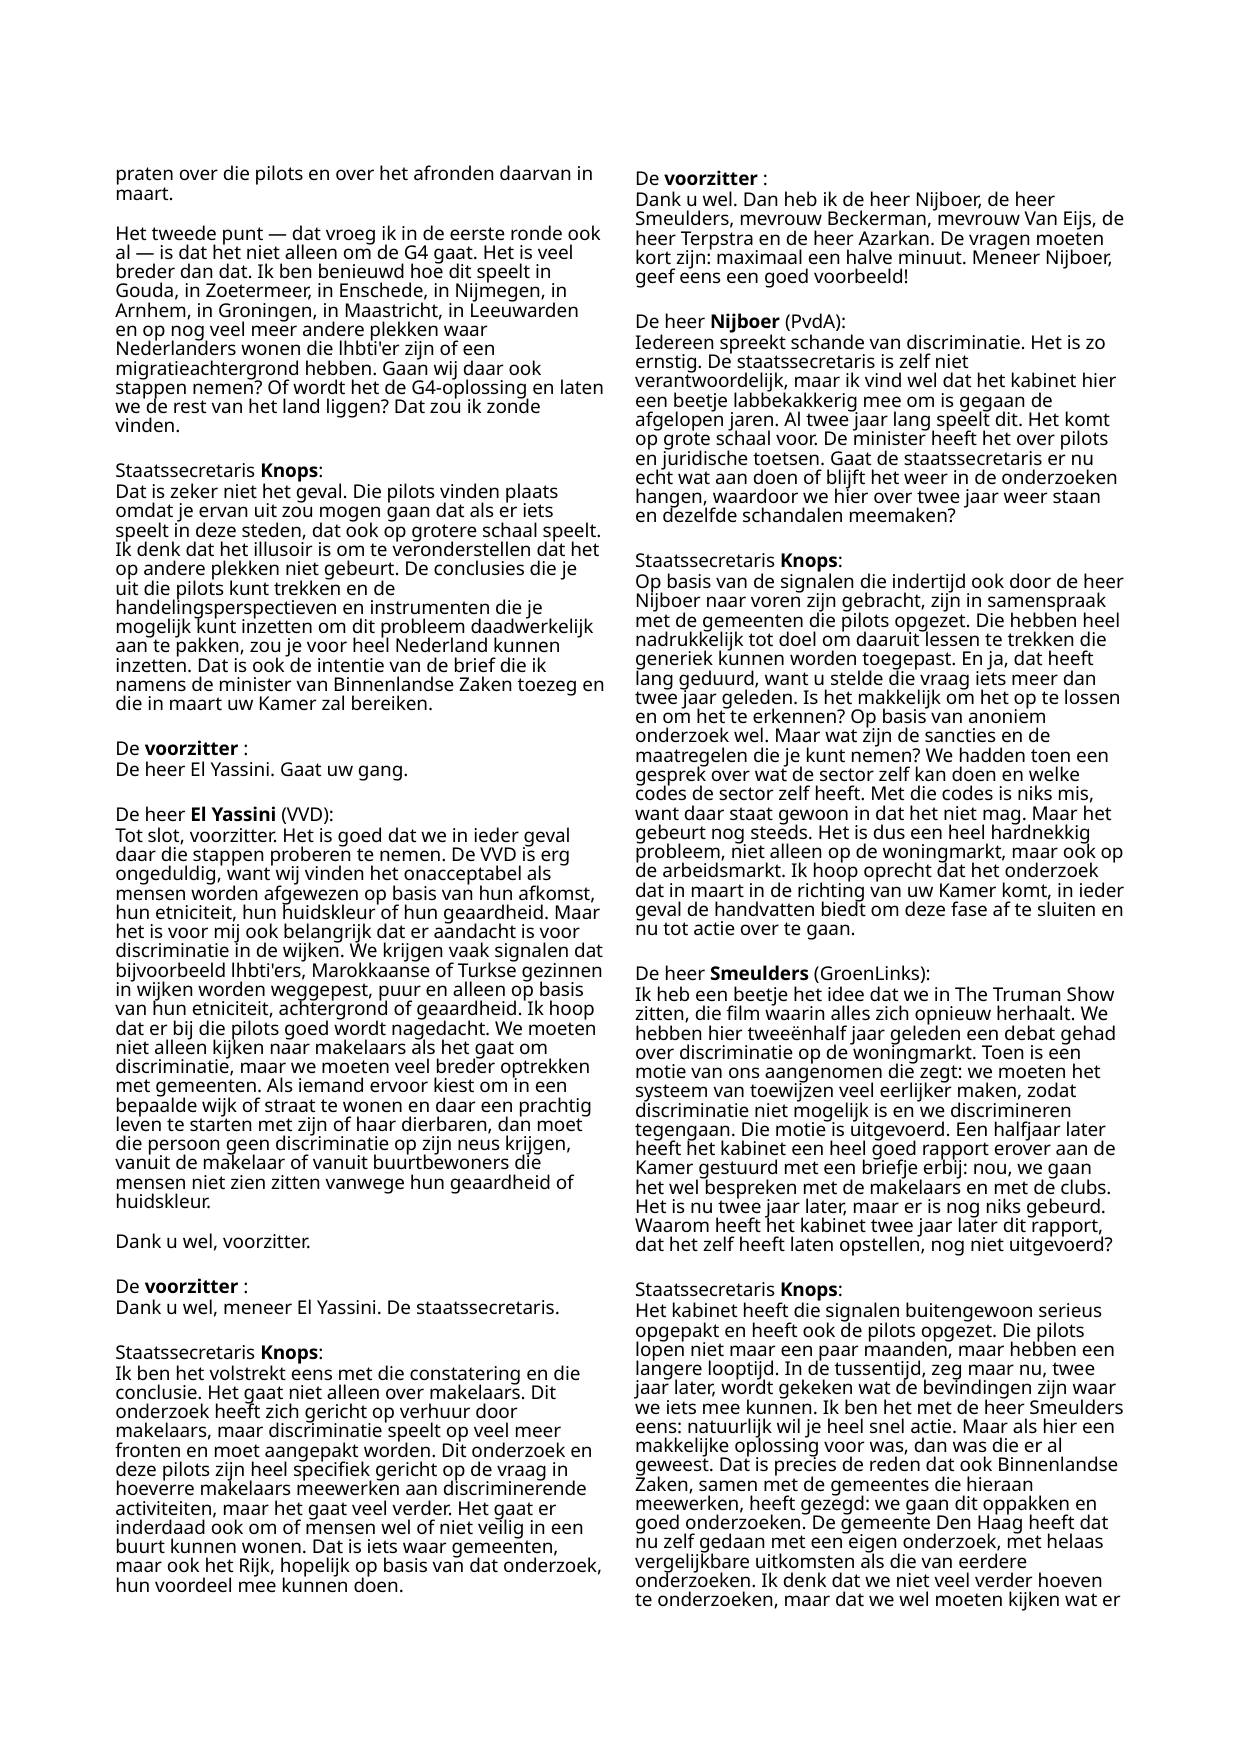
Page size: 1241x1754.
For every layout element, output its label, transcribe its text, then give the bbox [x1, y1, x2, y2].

text De heer Nijboer (PvdA): [635, 308, 1125, 334]
text Ik heb een beetje het idee dat we in The Truman Show zitten, die film waarin alles zich opnieuw herhaalt. We hebben hier tweeënhalf jaar geleden een debat gehad over discriminatie op de woningmarkt. Toen is een motie van ons aangenomen die zegt: we moeten het systeem van toewijzen veel eerlijker maken, zodat discriminatie niet mogelijk is en we discrimineren tegengaan. Die motie is uitgevoerd. Een halfjaar later heeft het kabinet een heel goed rapport erover aan de Kamer gestuurd met een briefje erbij: nou, we gaan het wel bespreken met de makelaars en met de clubs. Het is nu twee jaar later, maar er is nog niks gebeurd. Waarom heeft het kabinet twee jaar later dit rapport, dat het zelf heeft laten opstellen, nog niet uitgevoerd? [635, 986, 1125, 1256]
text De heer El Yassini (VVD): [115, 801, 605, 827]
text Dank u wel. Dan heb ik de heer Nijboer, de heer Smeulders, mevrouw Beckerman, mevrouw Van Eijs, de heer Terpstra en de heer Azarkan. De vragen moeten kort zijn: maximaal een halve minuut. Meneer Nijboer, geef eens een goed voorbeeld! [635, 191, 1125, 287]
text De heer El Yassini. Gaat uw gang. [115, 761, 605, 780]
text Staatssecretaris Knops: [635, 547, 1125, 573]
text Staatssecretaris Knops: [115, 457, 605, 483]
text Het kabinet heeft die signalen buitengewoon serieus opgepakt en heeft ook de pilots opgezet. Die pilots lopen niet maar een paar maanden, maar hebben een langere looptijd. In de tussentijd, zeg maar nu, twee jaar later, wordt gekeken wat de bevindingen zijn waar we iets mee kunnen. Ik ben het met de heer Smeulders eens: natuurlijk wil je heel snel actie. Maar als hier een makkelijke oplossing voor was, dan was die er al geweest. Dat is precies de reden dat ook Binnenlandse Zaken, samen met de gemeentes die hieraan meewerken, heeft gezegd: we gaan dit oppakken en goed onderzoeken. De gemeente Den Haag heeft dat nu zelf gedaan met een eigen onderzoek, met helaas vergelijkbare uitkomsten als die van eerdere onderzoeken. Ik denk dat we niet veel verder hoeven te onderzoeken, maar dat we wel moeten kijken wat er [635, 1302, 1125, 1611]
text praten over die pilots en over het afronden daarvan in maart. [115, 165, 605, 204]
text De heer Smeulders (GroenLinks): [635, 960, 1125, 986]
text Ik ben het volstrekt eens met die constatering en die conclusie. Het gaat niet alleen over makelaars. Dit onderzoek heeft zich gericht op verhuur door makelaars, maar discriminatie speelt op veel meer fronten en moet aangepakt worden. Dit onderzoek en deze pilots zijn heel specifiek gericht op de vraag in hoeverre makelaars meewerken aan discriminerende activiteiten, maar het gaat veel verder. Het gaat er inderdaad ook om of mensen wel of niet veilig in een buurt kunnen wonen. Dat is iets waar gemeenten, maar ook het Rijk, hopelijk op basis van dat onderzoek, hun voordeel mee kunnen doen. [115, 1364, 605, 1596]
text Iedereen spreekt schande van discriminatie. Het is zo ernstig. De staatssecretaris is zelf niet verantwoordelijk, maar ik vind wel dat het kabinet hier een beetje labbekakkerig mee om is gegaan de afgelopen jaren. Al twee jaar lang speelt dit. Het komt op grote schaal voor. De minister heeft het over pilots en juridische toetsen. Gaat de staatssecretaris er nu echt wat aan doen of blijft het weer in de onderzoeken hangen, waardoor we hier over twee jaar weer staan en dezelfde schandalen meemaken? [635, 334, 1125, 527]
text Op basis van de signalen die indertijd ook door de heer Nijboer naar voren zijn gebracht, zijn in samenspraak met de gemeenten die pilots opgezet. Die hebben heel nadrukkelijk tot doel om daaruit lessen te trekken die generiek kunnen worden toegepast. En ja, dat heeft lang geduurd, want u stelde die vraag iets meer dan twee jaar geleden. Is het makkelijk om het op te lossen en om het te erkennen? Op basis van anoniem onderzoek wel. Maar wat zijn de sancties en de maatregelen die je kunt nemen? We hadden toen een gesprek over wat de sector zelf kan doen en welke codes de sector zelf heeft. Met die codes is niks mis, want daar staat gewoon in dat het niet mag. Maar het gebeurt nog steeds. Het is dus een heel hardnekkig probleem, niet alleen op de woningmarkt, maar ook op de arbeidsmarkt. Ik hoop oprecht dat het onderzoek dat in maart in de richting van uw Kamer komt, in ieder geval de handvatten biedt om deze fase af te sluiten en nu tot actie over te gaan. [635, 573, 1125, 939]
text Dank u wel, voorzitter. [115, 1233, 605, 1252]
text De voorzitter : [635, 165, 1125, 191]
text Staatssecretaris Knops: [635, 1277, 1125, 1302]
text Staatssecretaris Knops: [115, 1339, 605, 1364]
text De voorzitter : [115, 1273, 605, 1299]
text Tot slot, voorzitter. Het is goed dat we in ieder geval daar die stappen proberen te nemen. De VVD is erg ongeduldig, want wij vinden het onacceptabel als mensen worden afgewezen op basis van hun afkomst, hun etniciteit, hun huidskleur of hun geaardheid. Maar het is voor mij ook belangrijk dat er aandacht is voor discriminatie in de wijken. We krijgen vaak signalen dat bijvoorbeeld lhbti'ers, Marokkaanse of Turkse gezinnen in wijken worden weggepest, puur en alleen op basis van hun etniciteit, achtergrond of geaardheid. Ik hoop dat er bij die pilots goed wordt nagedacht. We moeten niet alleen kijken naar makelaars als het gaat om discriminatie, maar we moeten veel breder optrekken met gemeenten. Als iemand ervoor kiest om in een bepaalde wijk of straat te wonen en daar een prachtig leven te starten met zijn of haar dierbaren, dan moet die persoon geen discriminatie op zijn neus krijgen, vanuit de makelaar of vanuit buurtbewoners die mensen niet zien zitten vanwege hun geaardheid of huidskleur. [115, 827, 605, 1212]
text Het tweede punt — dat vroeg ik in de eerste ronde ook al — is dat het niet alleen om de G4 gaat. Het is veel breder dan dat. Ik ben benieuwd hoe dit speelt in Gouda, in Zoetermeer, in Enschede, in Nijmegen, in Arnhem, in Groningen, in Maastricht, in Leeuwarden en op nog veel meer andere plekken waar Nederlanders wonen die lhbti'er zijn of een migratieachtergrond hebben. Gaan wij daar ook stappen nemen? Of wordt het de G4-oplossing en laten we de rest van het land liggen? Dat zou ik zonde vinden. [115, 224, 605, 437]
text Dat is zeker niet het geval. Die pilots vinden plaats omdat je ervan uit zou mogen gaan dat als er iets speelt in deze steden, dat ook op grotere schaal speelt. Ik denk dat het illusoir is om te veronderstellen dat het op andere plekken niet gebeurt. De conclusies die je uit die pilots kunt trekken en de handelingsperspectieven en instrumenten die je mogelijk kunt inzetten om dit probleem daadwerkelijk aan te pakken, zou je voor heel Nederland kunnen inzetten. Dat is ook de intentie van de brief die ik namens de minister van Binnenlandse Zaken toezeg en die in maart uw Kamer zal bereiken. [115, 483, 605, 714]
text De voorzitter : [115, 735, 605, 761]
text Dank u wel, meneer El Yassini. De staatssecretaris. [115, 1299, 605, 1318]
